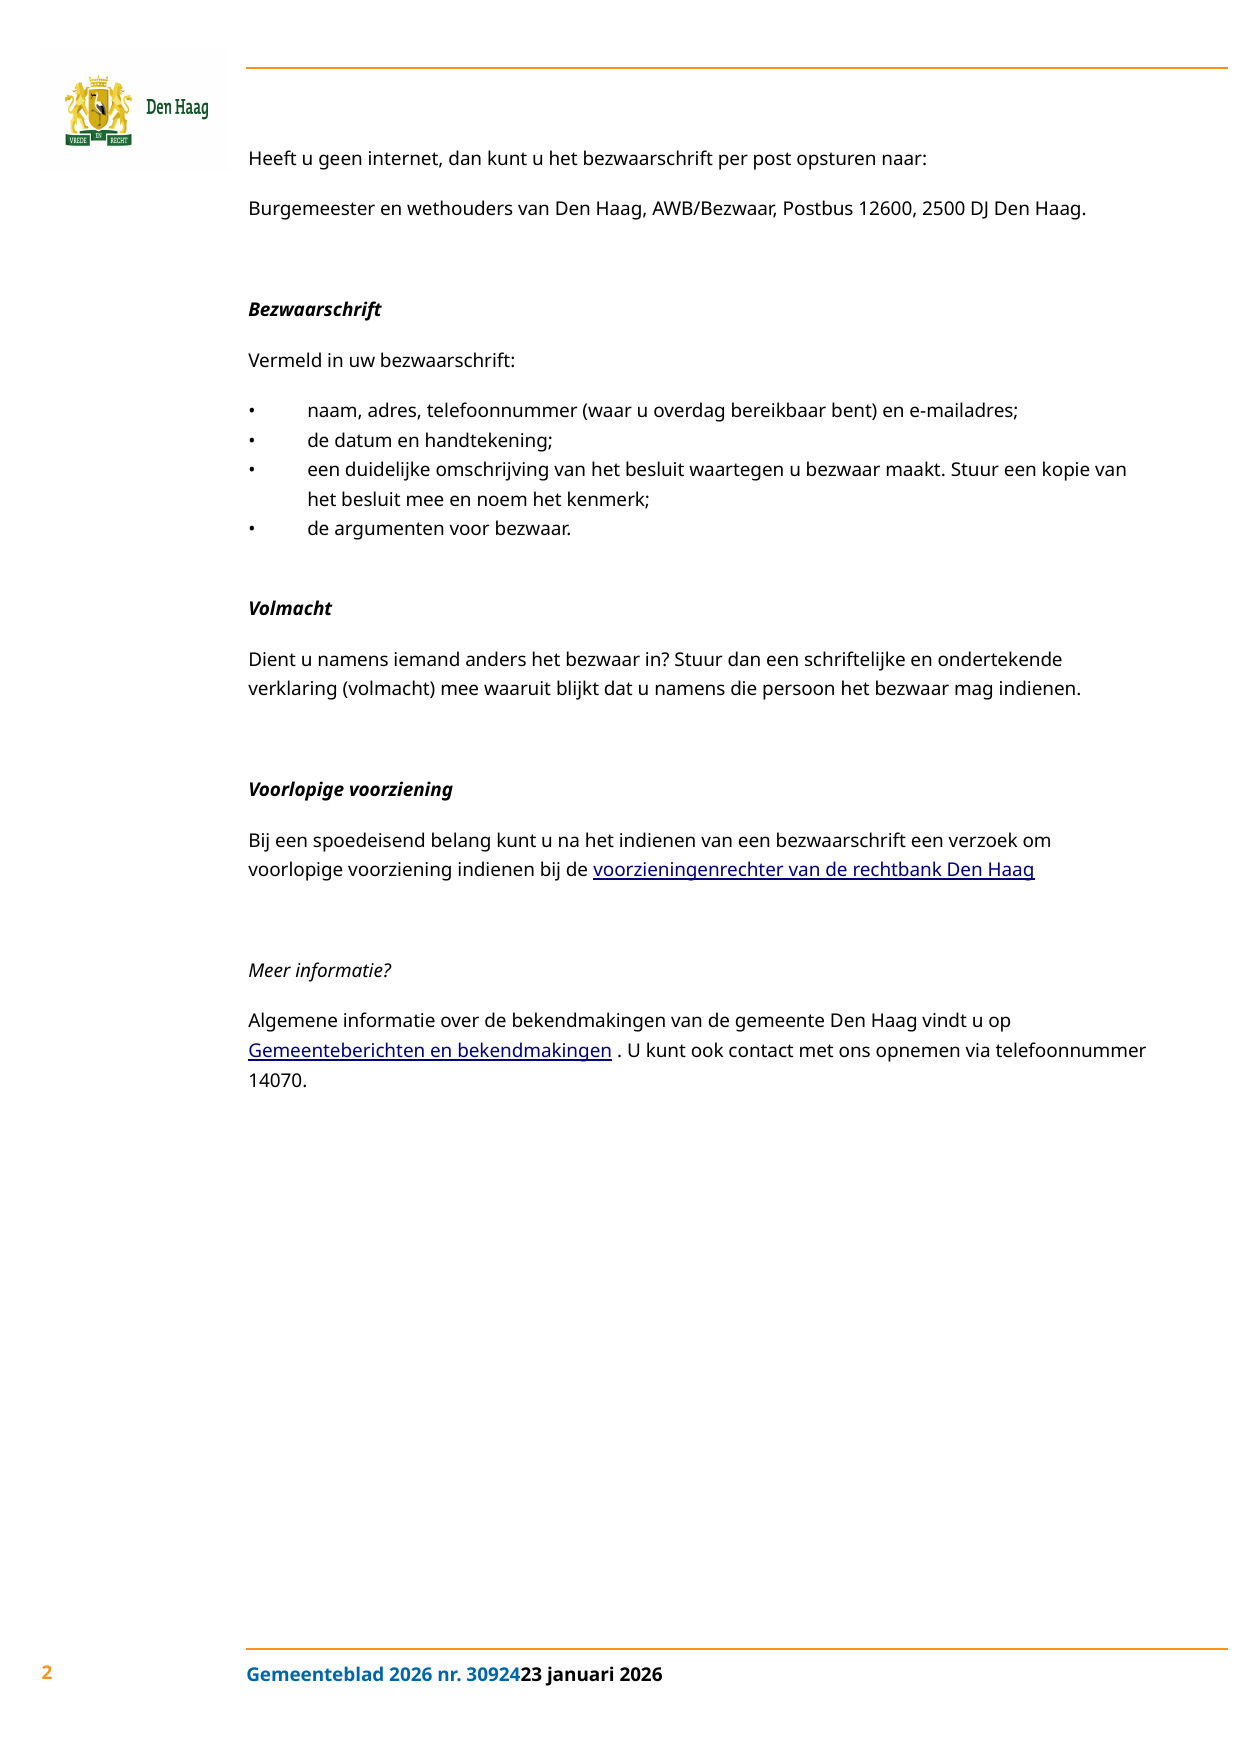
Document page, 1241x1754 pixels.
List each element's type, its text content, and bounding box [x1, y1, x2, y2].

list naam, adres, telefoonnummer (waar u overdag bereikbaar bent) en e-mailadres; [248, 397, 1152, 423]
list de argumenten voor bezwaar. [248, 516, 1152, 541]
text Bezwaarschrift [248, 296, 1152, 322]
list de datum en handtekening; [248, 427, 1152, 453]
text Volmacht [248, 596, 1152, 621]
picture [41, 47, 231, 172]
list een duidelijke omschrijving van het besluit waartegen u bezwaar maakt. Stuur een kopie van het besluit mee en noem het kenmerk; [248, 456, 1152, 512]
text Algemene informatie over de bekendmakingen van de gemeente Den Haag vindt u op Gemeenteberichten en bekendmakingen . U kunt ook contact met ons opnemen via telefoonnummer 14070. [248, 1008, 1152, 1093]
text Heeft u geen internet, dan kunt u het bezwaarschrift per post opsturen naar: [248, 145, 1152, 171]
text Bij een spoedeisend belang kunt u na het indienen van een bezwaarschrift een verzoek om voorlopige voorziening indienen bij de voorzieningenrechter van de rechtbank Den Haag [248, 827, 1152, 882]
text Dient u namens iemand anders het bezwaar in? Stuur dan een schriftelijke en ondertekende verklaring (volmacht) mee waaruit blijkt dat u namens die persoon het bezwaar mag indienen. [248, 646, 1152, 701]
text Vermeld in uw bezwaarschrift: [248, 347, 1152, 373]
text Voorlopige voorziening [248, 776, 1152, 802]
text Burgemeester en wethouders van Den Haag, AWB/Bezwaar, Postbus 12600, 2500 DJ Den Haag. [248, 196, 1152, 221]
text Meer informatie? [248, 957, 1152, 983]
